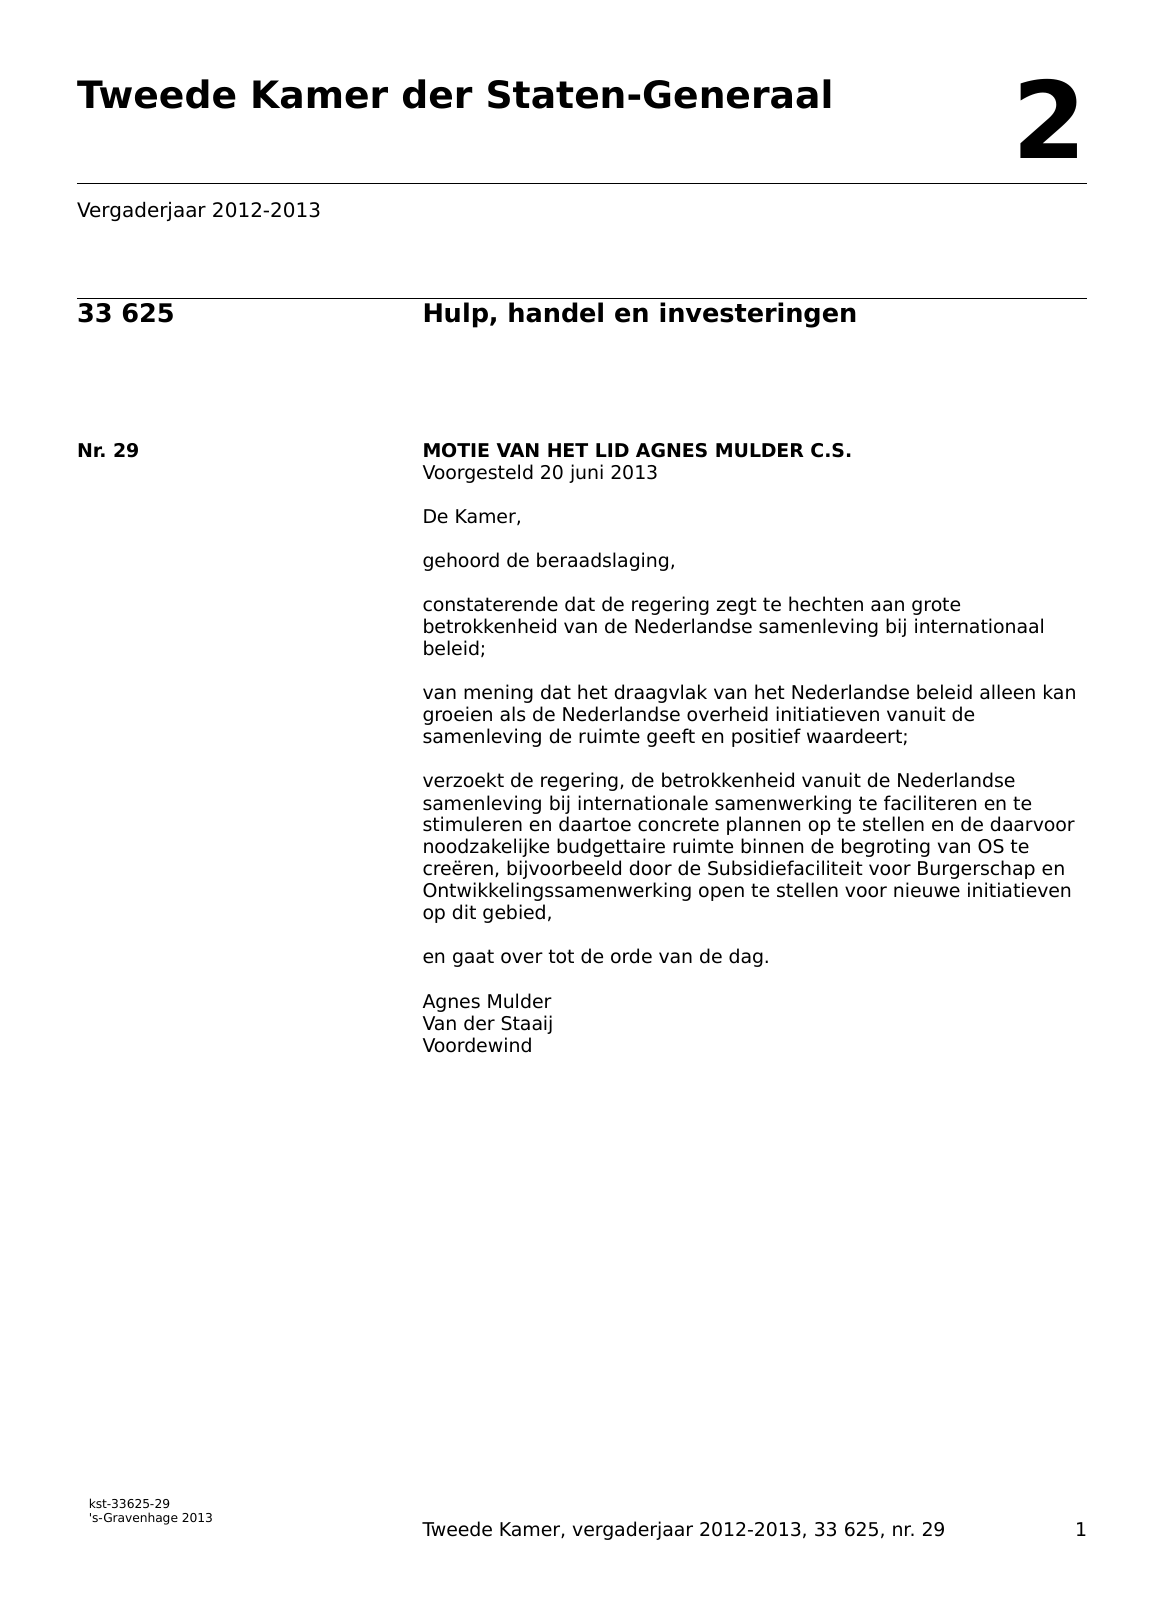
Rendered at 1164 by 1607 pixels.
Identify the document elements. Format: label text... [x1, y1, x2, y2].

text 's-Gravenhage 2013 [88, 1511, 323, 1525]
text Voordewind [422, 1034, 1087, 1057]
text verzoekt de regering, de betrokkenheid vanuit de Nederlandse samenleving bij internationale samenwerking te faciliteren en te stimuleren en daartoe concrete plannen op te stellen en de daarvoor noodzakelijke budgettaire ruimte binnen de begroting van OS te creëren, bijvoorbeeld door de Subsidiefaciliteit voor Burgerschap en Ontwikkelingssamenwerking open te stellen voor nieuwe initiatieven op dit gebied, [422, 770, 1087, 924]
table_header 2 [886, 59, 1087, 183]
subtitle Nr. 29 MOTIE VAN HET LID AGNES MULDER C.S. [77, 440, 1087, 462]
text kst-33625-29 [88, 1497, 323, 1511]
text van mening dat het draagvlak van het Nederlandse beleid alleen kan groeien als de Nederlandse overheid initiatieven vanuit de samenleving de ruimte geeft en positief waardeert; [422, 682, 1087, 748]
text gehoord de beraadslaging, [422, 550, 1087, 572]
text Agnes Mulder [422, 991, 1087, 1013]
subtitle 33 625 Hulp, handel en investeringen [77, 299, 1087, 329]
table_header Tweede Kamer der Staten-Generaal [77, 59, 886, 183]
text Van der Staaij [422, 1013, 1087, 1034]
text en gaat over tot de orde van de dag. [422, 946, 1087, 968]
text De Kamer, [422, 506, 1087, 528]
text constaterende dat de regering zegt te hechten aan grote betrokkenheid van de Nederlandse samenleving bij internationaal beleid; [422, 594, 1087, 660]
text Voorgesteld 20 juni 2013 [422, 462, 1087, 484]
table_cell Vergaderjaar 2012-2013 [77, 184, 1087, 298]
